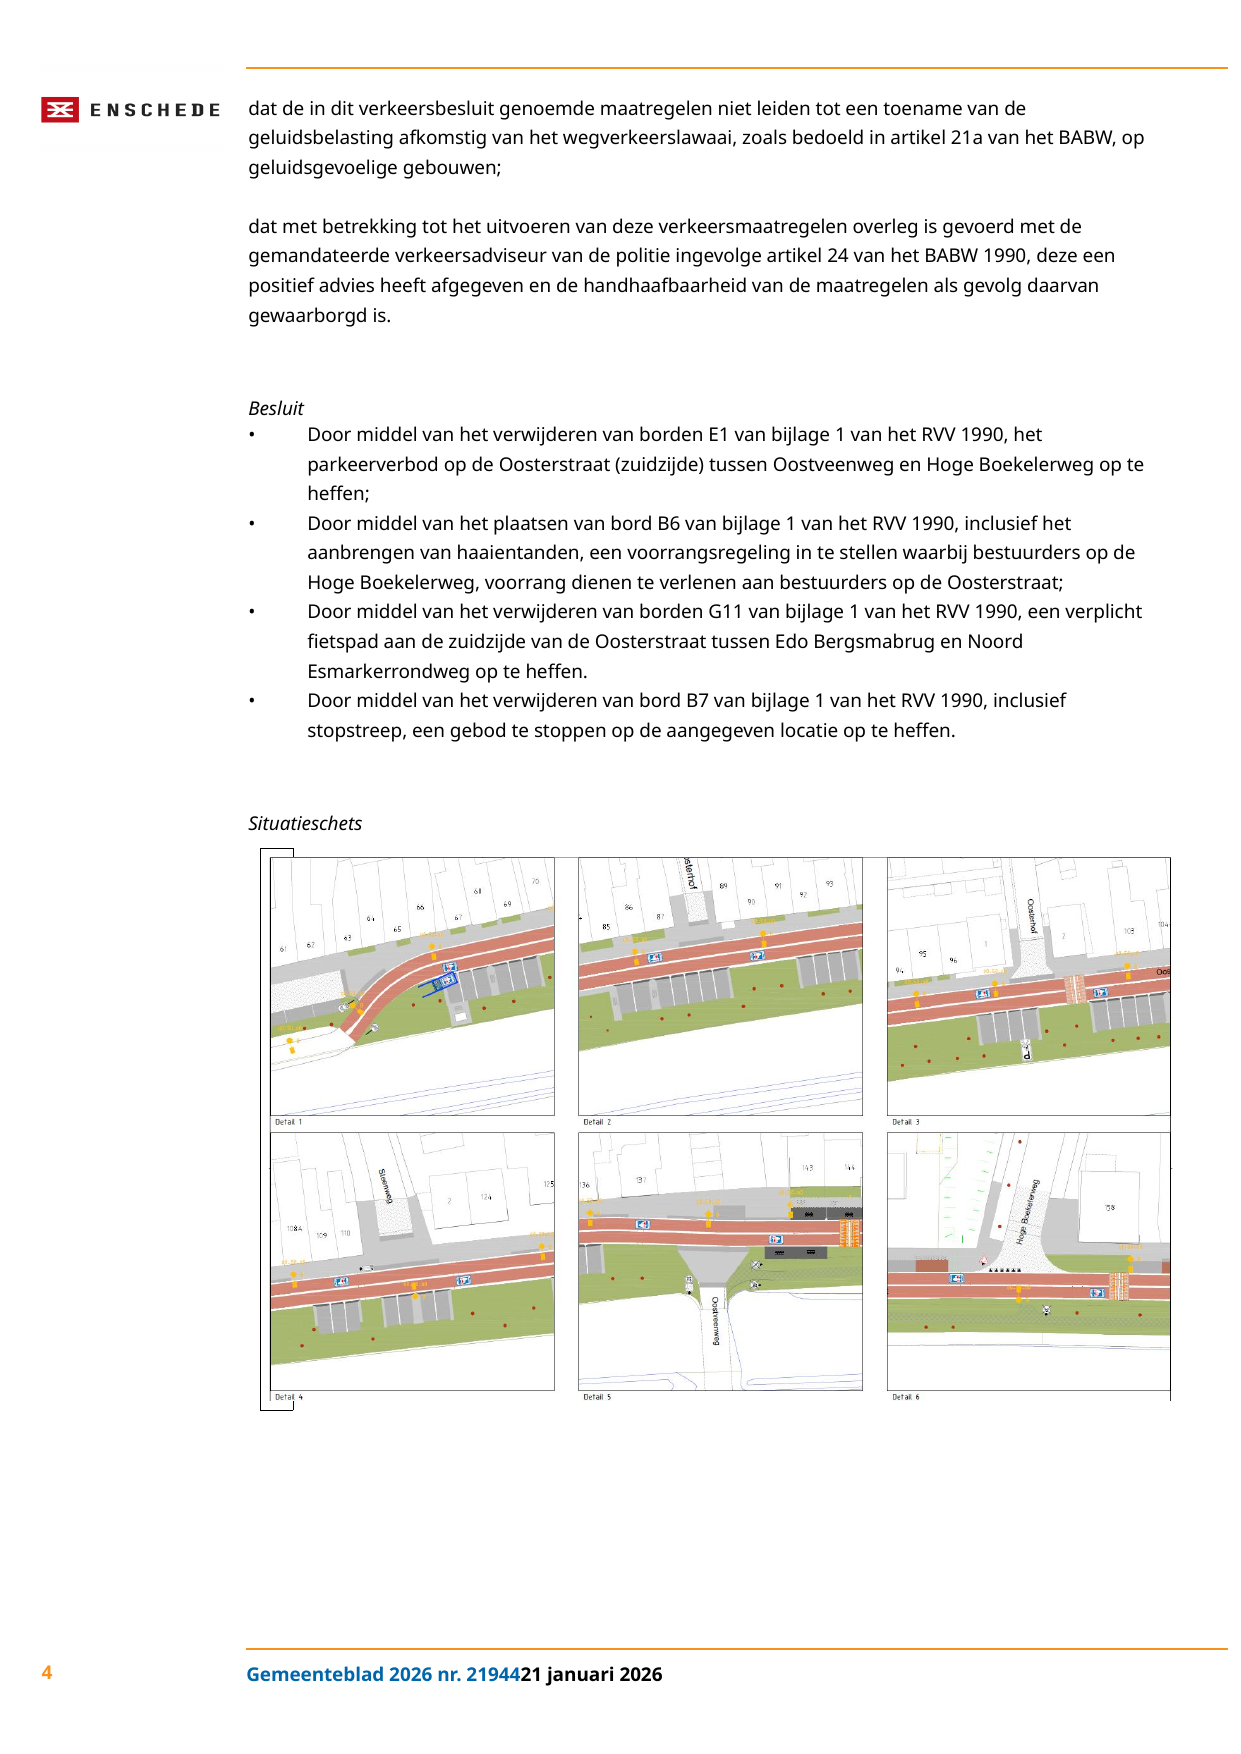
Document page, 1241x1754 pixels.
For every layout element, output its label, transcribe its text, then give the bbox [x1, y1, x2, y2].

list Door middel van het verwijderen van borden G11 van bijlage 1 van het RVV 1990, een verplicht fietspad aan de zuidzijde van de Oosterstraat tussen Edo Bergsmabrug en Noord Esmarkerrondweg op te heffen. [248, 599, 1152, 683]
picture [268, 857, 1173, 1401]
text dat met betrekking tot het uitvoeren van deze verkeersmaatregelen overleg is gevoerd met de gemandateerde verkeersadviseur van de politie ingevolge artikel 24 van het BABW 1990, deze een positief advies heeft afgegeven en de handhaafbaarheid van de maatregelen als gevolg daarvan gewaarborgd is. [248, 213, 1152, 328]
text Besluit [248, 395, 1152, 421]
list Door middel van het verwijderen van bord B7 van bijlage 1 van het RVV 1990, inclusief stopstreep, een gebod te stoppen op de aangegeven locatie op te heffen. [248, 687, 1152, 743]
picture [41, 47, 231, 172]
list Door middel van het verwijderen van borden E1 van bijlage 1 van het RVV 1990, het parkeerverbod op de Oosterstraat (zuidzijde) tussen Oostveenweg en Hoge Boekelerweg op te heffen; [248, 421, 1152, 506]
list Door middel van het plaatsen van bord B6 van bijlage 1 van het RVV 1990, inclusief het aanbrengen van haaientanden, een voorrangsregeling in te stellen waarbij bestuurders op de Hoge Boekelerweg, voorrang dienen te verlenen aan bestuurders op de Oosterstraat; [248, 510, 1152, 595]
text Situatieschets [248, 811, 1152, 836]
text dat de in dit verkeersbesluit genoemde maatregelen niet leiden tot een toename van de geluidsbelasting afkomstig van het wegverkeerslawaai, zoals bedoeld in artikel 21a van het BABW, op geluidsgevoelige gebouwen; [248, 95, 1152, 180]
